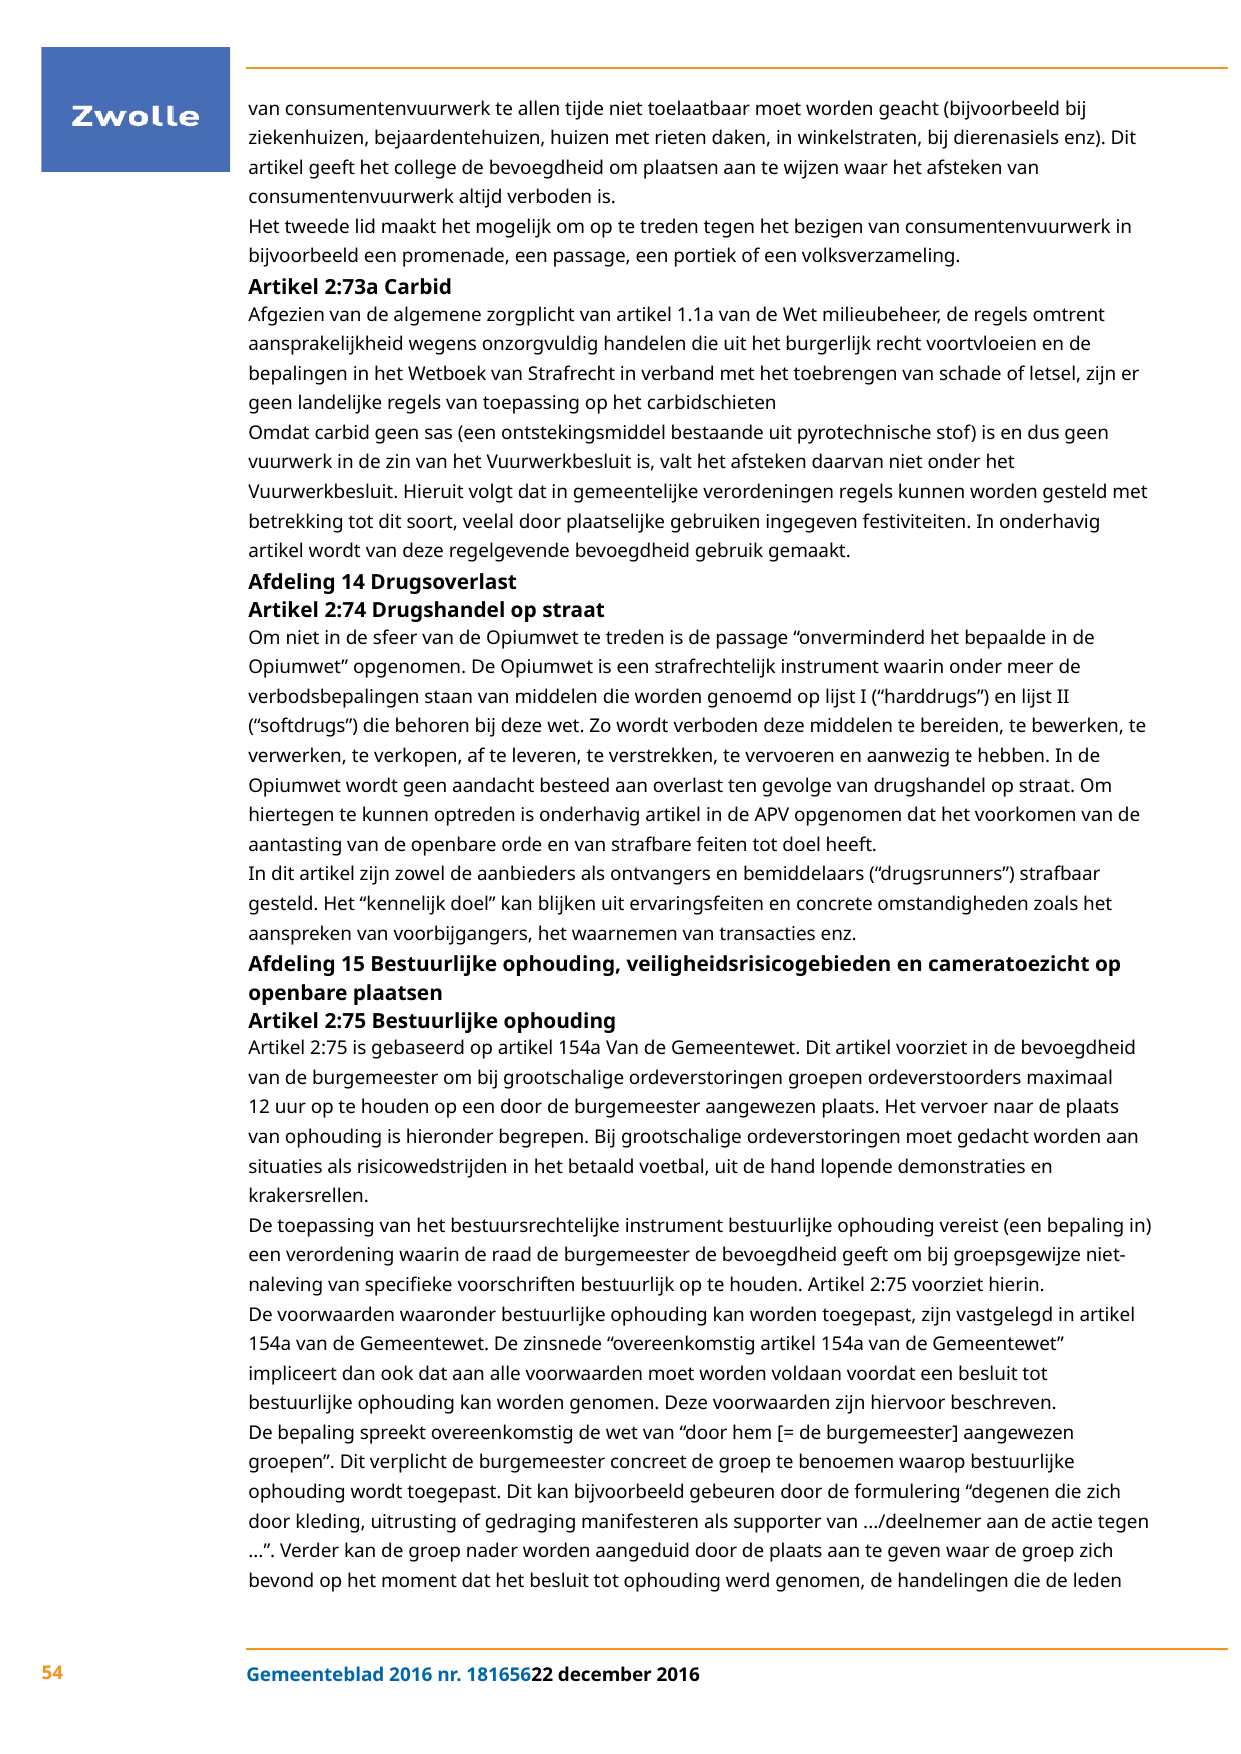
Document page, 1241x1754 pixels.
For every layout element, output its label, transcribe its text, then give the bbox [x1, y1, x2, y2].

text De toepassing van het bestuursrechtelijke instrument bestuurlijke ophouding vereist (een bepaling in) een verordening waarin de raad de burgemeester de bevoegdheid geeft om bij groepsgewijze niet-naleving van specifieke voorschriften bestuurlijk op te houden. Artikel 2:75 voorziet hierin. [248, 1212, 1152, 1297]
text Artikel 2:74 Drugshandel op straat [248, 595, 1152, 624]
text Omdat carbid geen sas (een ontstekingsmiddel bestaande uit pyrotechnische stof) is en dus geen vuurwerk in de zin van het Vuurwerkbesluit is, valt het afsteken daarvan niet onder het Vuurwerkbesluit. Hieruit volgt dat in gemeentelijke verordeningen regels kunnen worden gesteld met betrekking tot dit soort, veelal door plaatselijke gebruiken ingegeven festiviteiten. In onderhavig artikel wordt van deze regelgevende bevoegdheid gebruik gemaakt. [248, 419, 1152, 563]
text Het tweede lid maakt het mogelijk om op te treden tegen het bezigen van consumentenvuurwerk in bijvoorbeeld een promenade, een passage, een portiek of een volksverzameling. [248, 213, 1152, 268]
text Artikel 2:75 Bestuurlijke ophouding [248, 1006, 1152, 1034]
text In dit artikel zijn zowel de aanbieders als ontvangers en bemiddelaars (“drugsrunners”) strafbaar gesteld. Het “kennelijk doel” kan blijken uit ervaringsfeiten en concrete omstandigheden zoals het aanspreken van voorbijgangers, het waarnemen van transacties enz. [248, 861, 1152, 945]
text De voorwaarden waaronder bestuurlijke ophouding kan worden toegepast, zijn vastgelegd in artikel 154a van de Gemeentewet. De zinsnede “overeenkomstig artikel 154a van de Gemeentewet” impliceert dan ook dat aan alle voorwaarden moet worden voldaan voordat een besluit tot bestuurlijke ophouding kan worden genomen. Deze voorwaarden zijn hiervoor beschreven. [248, 1301, 1152, 1415]
text 12 uur op te houden op een door de burgemeester aangewezen plaats. Het vervoer naar de plaats van ophouding is hieronder begrepen. Bij grootschalige ordeverstoringen moet gedacht worden aan situaties als risicowedstrijden in het betaald voetbal, uit de hand lopende demonstraties en krakersrellen. [248, 1094, 1152, 1208]
text Afdeling 15 Bestuurlijke ophouding, veiligheidsrisicogebieden en cameratoezicht op openbare plaatsen [248, 949, 1152, 1006]
text van consumentenvuurwerk te allen tijde niet toelaatbaar moet worden geacht (bijvoorbeeld bij ziekenhuizen, bejaardentehuizen, huizen met rieten daken, in winkelstraten, bij dierenasiels enz). Dit artikel geeft het college de bevoegdheid om plaatsen aan te wijzen waar het afsteken van consumentenvuurwerk altijd verboden is. [248, 95, 1152, 209]
text Artikel 2:73a Carbid [248, 272, 1152, 301]
text Afgezien van de algemene zorgplicht van artikel 1.1a van de Wet milieubeheer, de regels omtrent aansprakelijkheid wegens onzorgvuldig handelen die uit het burgerlijk recht voortvloeien en de bepalingen in het Wetboek van Strafrecht in verband met het toebrengen van schade of letsel, zijn er geen landelijke regels van toepassing op het carbidschieten [248, 301, 1152, 415]
text Artikel 2:75 is gebaseerd op artikel 154a Van de Gemeentewet. Dit artikel voorziet in de bevoegdheid van de burgemeester om bij grootschalige ordeverstoringen groepen ordeverstoorders maximaal [248, 1034, 1152, 1090]
text Afdeling 14 Drugsoverlast [248, 567, 1152, 595]
picture [41, 47, 231, 172]
text Om niet in de sfeer van de Opiumwet te treden is de passage “onverminderd het bepaalde in de Opiumwet” opgenomen. De Opiumwet is een strafrechtelijk instrument waarin onder meer de verbodsbepalingen staan van middelen die worden genoemd op lijst I (“harddrugs”) en lijst II (“softdrugs”) die behoren bij deze wet. Zo wordt verboden deze middelen te bereiden, te bewerken, te verwerken, te verkopen, af te leveren, te verstrekken, te vervoeren en aanwezig te hebben. In de Opiumwet wordt geen aandacht besteed aan overlast ten gevolge van drugshandel op straat. Om hiertegen te kunnen optreden is onderhavig artikel in de APV opgenomen dat het voorkomen van de aantasting van de openbare orde en van strafbare feiten tot doel heeft. [248, 624, 1152, 857]
text De bepaling spreekt overeenkomstig de wet van “door hem [= de burgemeester] aangewezen groepen”. Dit verplicht de burgemeester concreet de groep te benoemen waarop bestuurlijke ophouding wordt toegepast. Dit kan bijvoorbeeld gebeuren door de formulering “degenen die zich door kleding, uitrusting of gedraging manifesteren als supporter van .../deelnemer aan de actie tegen ...”. Verder kan de groep nader worden aangeduid door de plaats aan te geven waar de groep zich bevond op het moment dat het besluit tot ophouding werd genomen, de handelingen die de leden [248, 1419, 1152, 1593]
